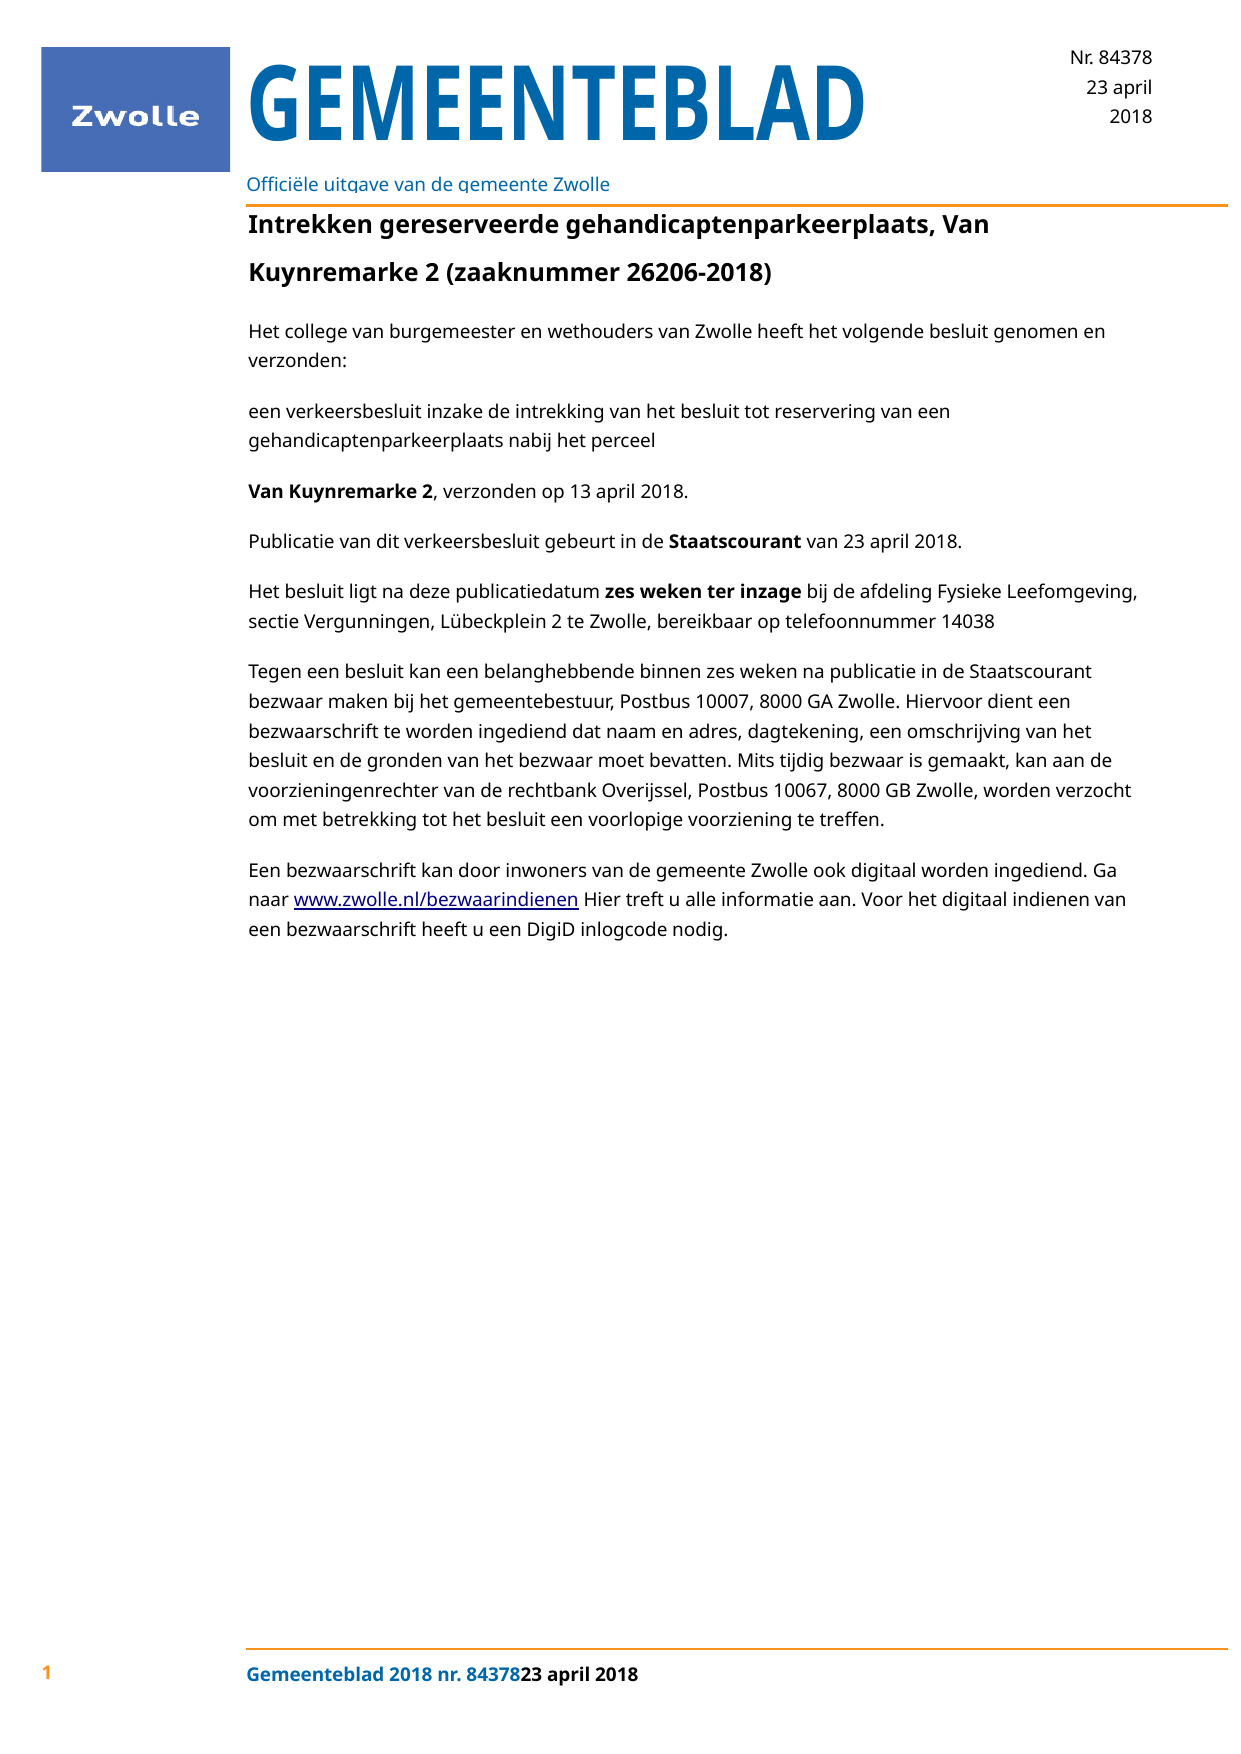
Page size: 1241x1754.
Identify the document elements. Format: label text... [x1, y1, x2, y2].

text Van Kuynremarke 2, verzonden op 13 april 2018. [248, 478, 1152, 504]
picture [41, 47, 231, 172]
text Tegen een besluit kan een belanghebbende binnen zes weken na publicatie in de Staatscourant bezwaar maken bij het gemeentebestuur, Postbus 10007, 8000 GA Zwolle. Hiervoor dient een bezwaarschrift te worden ingediend dat naam en adres, dagtekening, een omschrijving van het besluit en de gronden van het bezwaar moet bevatten. Mits tijdig bezwaar is gemaakt, kan aan de voorzieningenrechter van de rechtbank Overijssel, Postbus 10067, 8000 GB Zwolle, worden verzocht om met betrekking tot het besluit een voorlopige voorziening te treffen. [248, 659, 1152, 832]
text Intrekken gereserveerde gehandicaptenparkeerplaats, Van Kuynremarke 2 (zaaknummer 26206-2018) [248, 207, 1152, 288]
text Het besluit ligt na deze publicatiedatum zes weken ter inzage bij de afdeling Fysieke Leefomgeving, sectie Vergunningen, Lübeckplein 2 te Zwolle, bereikbaar op telefoonnummer 14038 [248, 579, 1152, 634]
text Het college van burgemeester en wethouders van Zwolle heeft het volgende besluit genomen en verzonden: [248, 318, 1152, 373]
text een verkeersbesluit inzake de intrekking van het besluit tot reservering van een gehandicaptenparkeerplaats nabij het perceel [248, 398, 1152, 453]
text Een bezwaarschrift kan door inwoners van de gemeente Zwolle ook digitaal worden ingediend. Ga naar www.zwolle.nl/bezwaarindienen Hier treft u alle informatie aan. Voor het digitaal indienen van een bezwaarschrift heeft u een DigiD inlogcode nodig. [248, 857, 1152, 942]
text Publicatie van dit verkeersbesluit gebeurt in de Staatscourant van 23 april 2018. [248, 528, 1152, 554]
